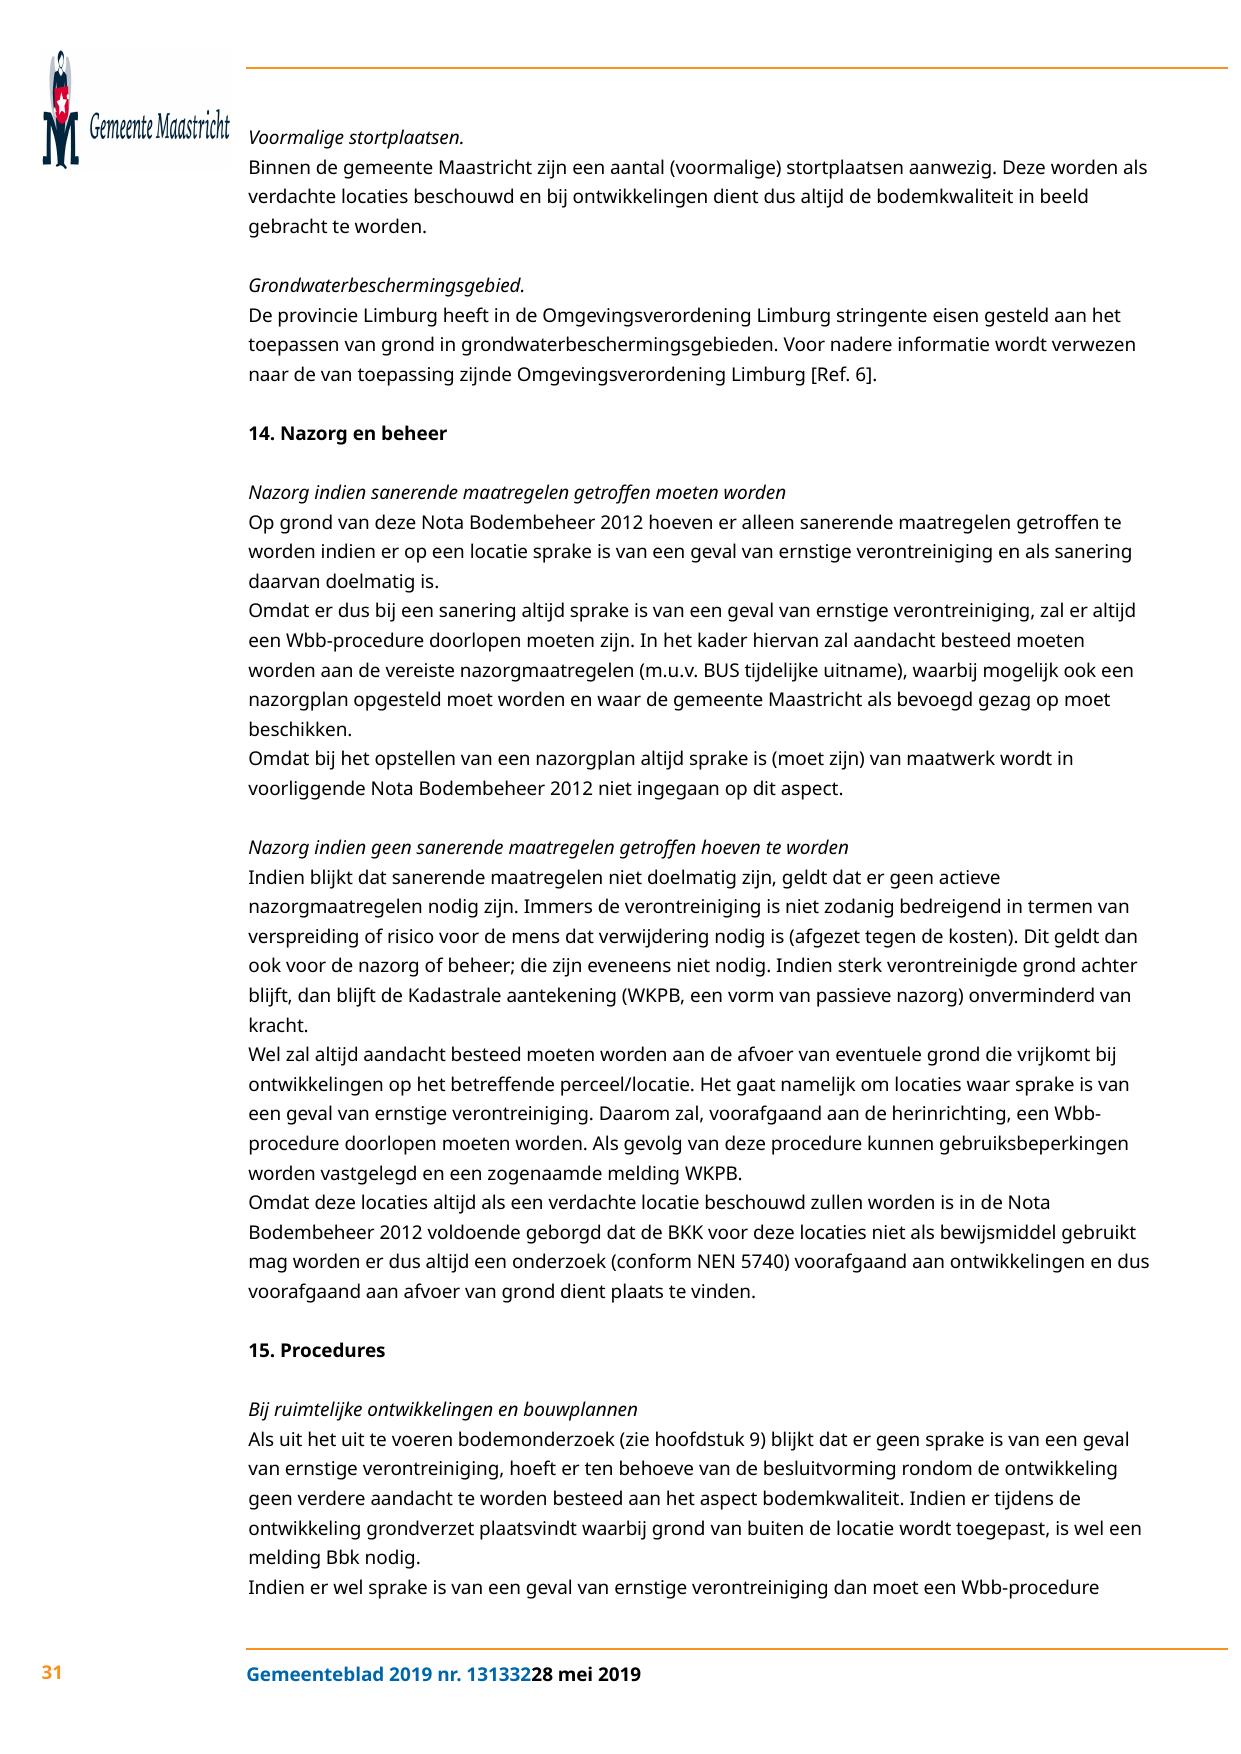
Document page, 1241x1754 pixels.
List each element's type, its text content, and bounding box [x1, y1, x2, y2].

text Omdat deze locaties altijd als een verdachte locatie beschouwd zullen worden is in de Nota Bodembeheer 2012 voldoende geborgd dat de BKK voor deze locaties niet als bewijsmiddel gebruikt mag worden er dus altijd een onderzoek (conform NEN 5740) voorafgaand aan ontwikkelingen en dus voorafgaand aan afvoer van grond dient plaats te vinden. [248, 1189, 1152, 1304]
text Binnen de gemeente Maastricht zijn een aantal (voormalige) stortplaatsen aanwezig. Deze worden als verdachte locaties beschouwd en bij ontwikkelingen dient dus altijd de bodemkwaliteit in beeld gebracht te worden. [248, 154, 1152, 239]
picture [41, 47, 231, 172]
text Indien er wel sprake is van een geval van ernstige verontreiniging dan moet een Wbb-procedure [248, 1574, 1152, 1600]
text Omdat er dus bij een sanering altijd sprake is van een geval van ernstige verontreiniging, zal er altijd een Wbb-procedure doorlopen moeten zijn. In het kader hiervan zal aandacht besteed moeten worden aan de vereiste nazorgmaatregelen (m.u.v. BUS tijdelijke uitname), waarbij mogelijk ook een nazorgplan opgesteld moet worden en waar de gemeente Maastricht als bevoegd gezag op moet beschikken. [248, 598, 1152, 742]
text 15. Procedures [248, 1337, 1152, 1363]
text Nazorg indien sanerende maatregelen getroffen moeten worden [248, 479, 1152, 505]
text Voormalige stortplaatsen. [248, 124, 1152, 150]
text Op grond van deze Nota Bodembeheer 2012 hoeven er alleen sanerende maatregelen getroffen te worden indien er op een locatie sprake is van een geval van ernstige verontreiniging en als sanering daarvan doelmatig is. [248, 509, 1152, 594]
text Omdat bij het opstellen van een nazorgplan altijd sprake is (moet zijn) van maatwerk wordt in voorliggende Nota Bodembeheer 2012 niet ingegaan op dit aspect. [248, 746, 1152, 801]
text Grondwaterbeschermingsgebied. [248, 272, 1152, 298]
text Wel zal altijd aandacht besteed moeten worden aan de afvoer van eventuele grond die vrijkomt bij ontwikkelingen op het betreffende perceel/locatie. Het gaat namelijk om locaties waar sprake is van een geval van ernstige verontreiniging. Daarom zal, voorafgaand aan de herinrichting, een Wbb- procedure doorlopen moeten worden. Als gevolg van deze procedure kunnen gebruiksbeperkingen worden vastgelegd en een zogenaamde melding WKPB. [248, 1041, 1152, 1186]
text Bij ruimtelijke ontwikkelingen en bouwplannen [248, 1396, 1152, 1422]
text Indien blijkt dat sanerende maatregelen niet doelmatig zijn, geldt dat er geen actieve nazorgmaatregelen nodig zijn. Immers de verontreiniging is niet zodanig bedreigend in termen van verspreiding of risico voor de mens dat verwijdering nodig is (afgezet tegen de kosten). Dit geldt dan ook voor de nazorg of beheer; die zijn eveneens niet nodig. Indien sterk verontreinigde grond achter blijft, dan blijft de Kadastrale aantekening (WKPB, een vorm van passieve nazorg) onverminderd van kracht. [248, 864, 1152, 1038]
text Nazorg indien geen sanerende maatregelen getroffen hoeven te worden [248, 834, 1152, 860]
text Als uit het uit te voeren bodemonderzoek (zie hoofdstuk 9) blijkt dat er geen sprake is van een geval van ernstige verontreiniging, hoeft er ten behoeve van de besluitvorming rondom de ontwikkeling geen verdere aandacht te worden besteed aan het aspect bodemkwaliteit. Indien er tijdens de ontwikkeling grondverzet plaatsvindt waarbij grond van buiten de locatie wordt toegepast, is wel een melding Bbk nodig. [248, 1426, 1152, 1570]
text 14. Nazorg en beheer [248, 420, 1152, 446]
text De provincie Limburg heeft in de Omgevingsverordening Limburg stringente eisen gesteld aan het toepassen van grond in grondwaterbeschermingsgebieden. Voor nadere informatie wordt verwezen naar de van toepassing zijnde Omgevingsverordening Limburg [Ref. 6]. [248, 302, 1152, 387]
